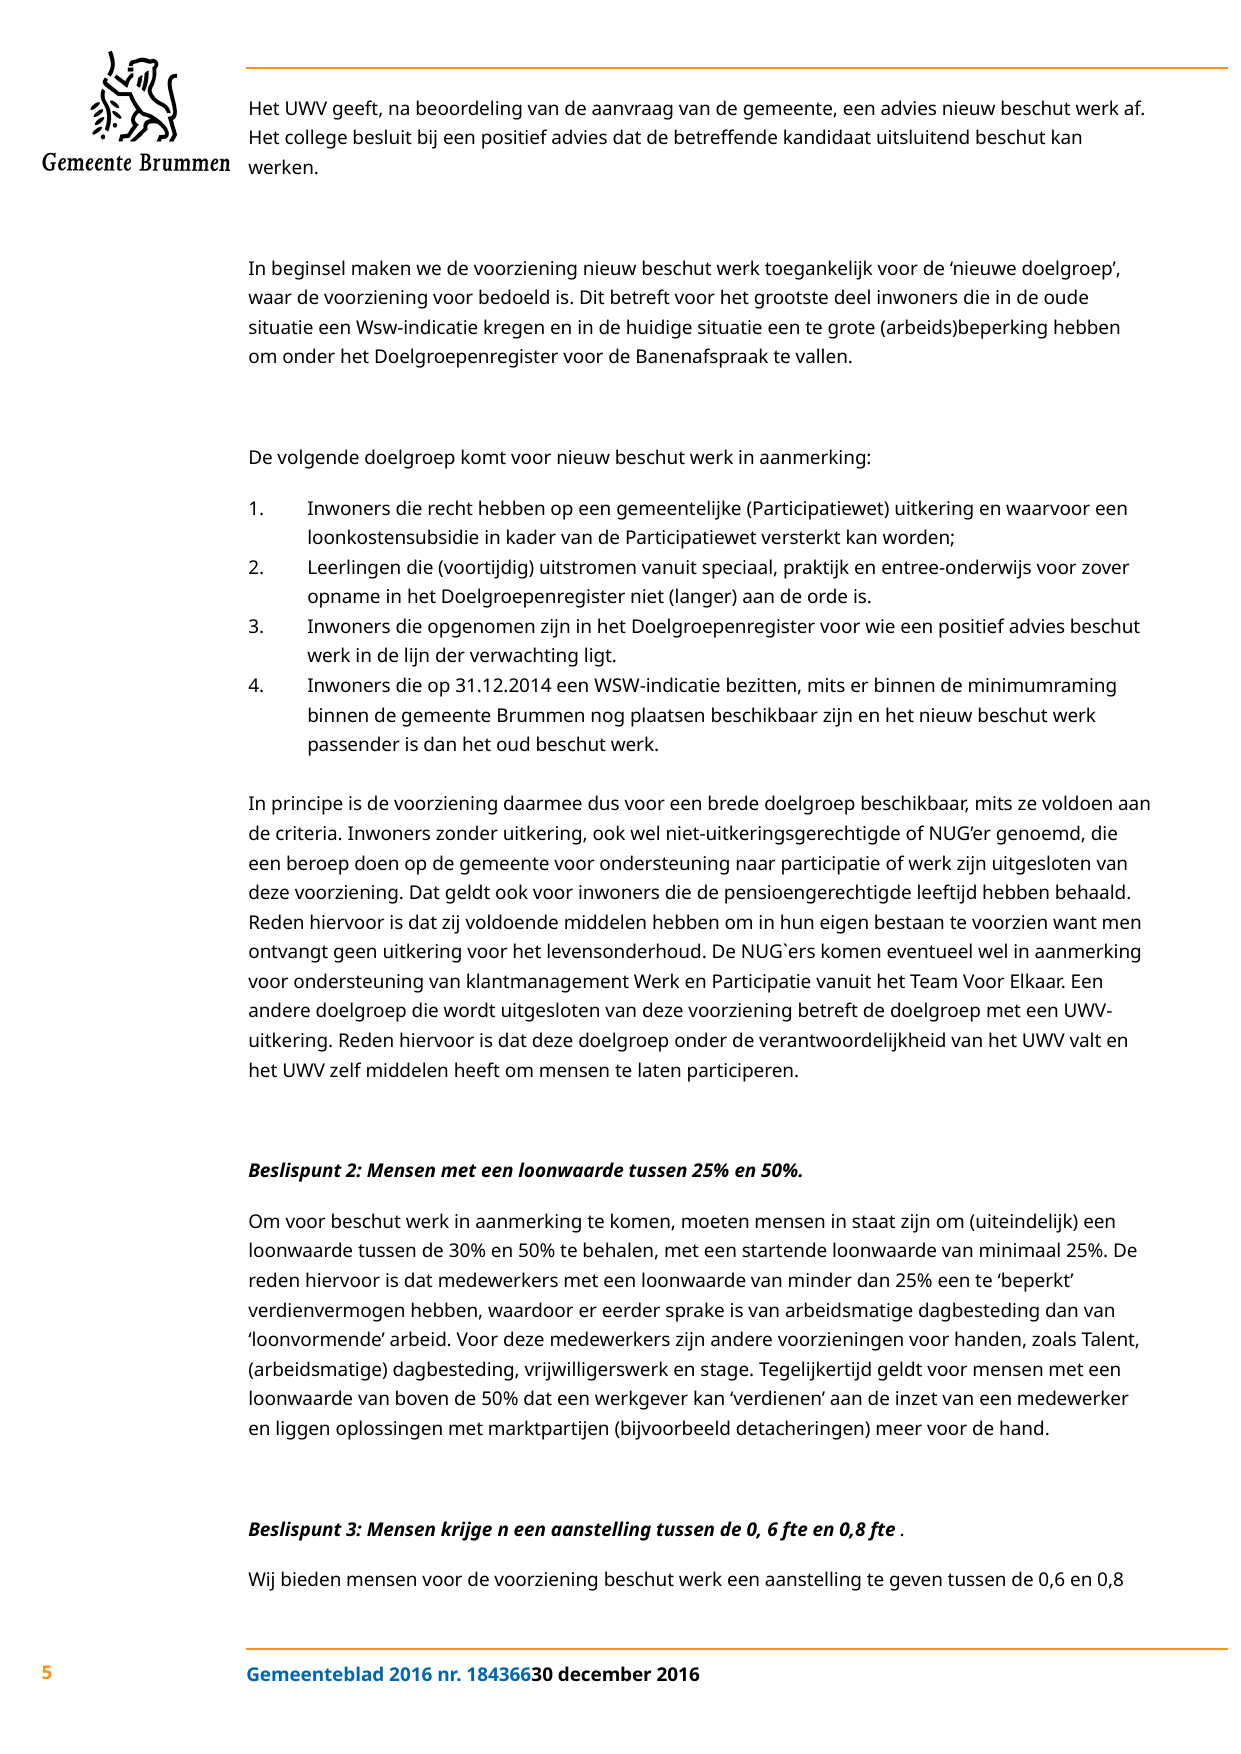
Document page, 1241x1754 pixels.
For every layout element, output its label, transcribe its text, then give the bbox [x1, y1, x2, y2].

text In principe is de voorziening daarmee dus voor een brede doelgroep beschikbaar, mits ze voldoen aan de criteria. Inwoners zonder uitkering, ook wel niet-uitkeringsgerechtigde of NUG’er genoemd, die een beroep doen op de gemeente voor ondersteuning naar participatie of werk zijn uitgesloten van deze voorziening. Dat geldt ook voor inwoners die de pensioengerechtigde leeftijd hebben behaald. Reden hiervoor is dat zij voldoende middelen hebben om in hun eigen bestaan te voorzien want men ontvangt geen uitkering voor het levensonderhoud. De NUG`ers komen eventueel wel in aanmerking voor ondersteuning van klantmanagement Werk en Participatie vanuit het Team Voor Elkaar. Een andere doelgroep die wordt uitgesloten van deze voorziening betreft de doelgroep met een UWV-uitkering. Reden hiervoor is dat deze doelgroep onder de verantwoordelijkheid van het UWV valt en het UWV zelf middelen heeft om mensen te laten participeren. [248, 791, 1152, 1083]
list Inwoners die op 31.12.2014 een WSW-indicatie bezitten, mits er binnen de minimumraming binnen de gemeente Brummen nog plaatsen beschikbaar zijn en het nieuw beschut werk passender is dan het oud beschut werk. [248, 672, 1152, 757]
picture [41, 47, 231, 172]
list Inwoners die recht hebben op een gemeentelijke (Participatiewet) uitkering en waarvoor een loonkostensubsidie in kader van de Participatiewet versterkt kan worden; [248, 495, 1152, 550]
text Wij bieden mensen voor de voorziening beschut werk een aanstelling te geven tussen de 0,6 en 0,8 [248, 1566, 1152, 1592]
text Beslispunt 2: Mensen met een loonwaarde tussen 25% en 50%. [248, 1158, 1152, 1183]
text Om voor beschut werk in aanmerking te komen, moeten mensen in staat zijn om (uiteindelijk) een loonwaarde tussen de 30% en 50% te behalen, met een startende loonwaarde van minimaal 25%. De reden hiervoor is dat medewerkers met een loonwaarde van minder dan 25% een te ‘beperkt’ verdienvermogen hebben, waardoor er eerder sprake is van arbeidsmatige dagbesteding dan van ‘loonvormende’ arbeid. Voor deze medewerkers zijn andere voorzieningen voor handen, zoals Talent, (arbeidsmatige) dagbesteding, vrijwilligerswerk en stage. Tegelijkertijd geldt voor mensen met een loonwaarde van boven de 50% dat een werkgever kan ‘verdienen’ aan de inzet van een medewerker en liggen oplossingen met marktpartijen (bijvoorbeeld detacheringen) meer voor de hand. [248, 1208, 1152, 1441]
text In beginsel maken we de voorziening nieuw beschut werk toegankelijk voor de ‘nieuwe doelgroep’, waar de voorziening voor bedoeld is. Dit betreft voor het grootste deel inwoners die in de oude situatie een Wsw-indicatie kregen en in de huidige situatie een te grote (arbeids)beperking hebben om onder het Doelgroepenregister voor de Banenafspraak te vallen. [248, 255, 1152, 369]
list Inwoners die opgenomen zijn in het Doelgroepenregister voor wie een positief advies beschut werk in de lijn der verwachting ligt. [248, 613, 1152, 668]
text Het UWV geeft, na beoordeling van de aanvraag van de gemeente, een advies nieuw beschut werk af. Het college besluit bij een positief advies dat de betreffende kandidaat uitsluitend beschut kan werken. [248, 95, 1152, 180]
text De volgende doelgroep komt voor nieuw beschut werk in aanmerking: [248, 444, 1152, 470]
list Leerlingen die (voortijdig) uitstromen vanuit speciaal, praktijk en entree-onderwijs voor zover opname in het Doelgroepenregister niet (langer) aan de orde is. [248, 554, 1152, 609]
text Beslispunt 3: Mensen krijge n een aanstelling tussen de 0, 6 fte en 0,8 fte . [248, 1516, 1152, 1542]
